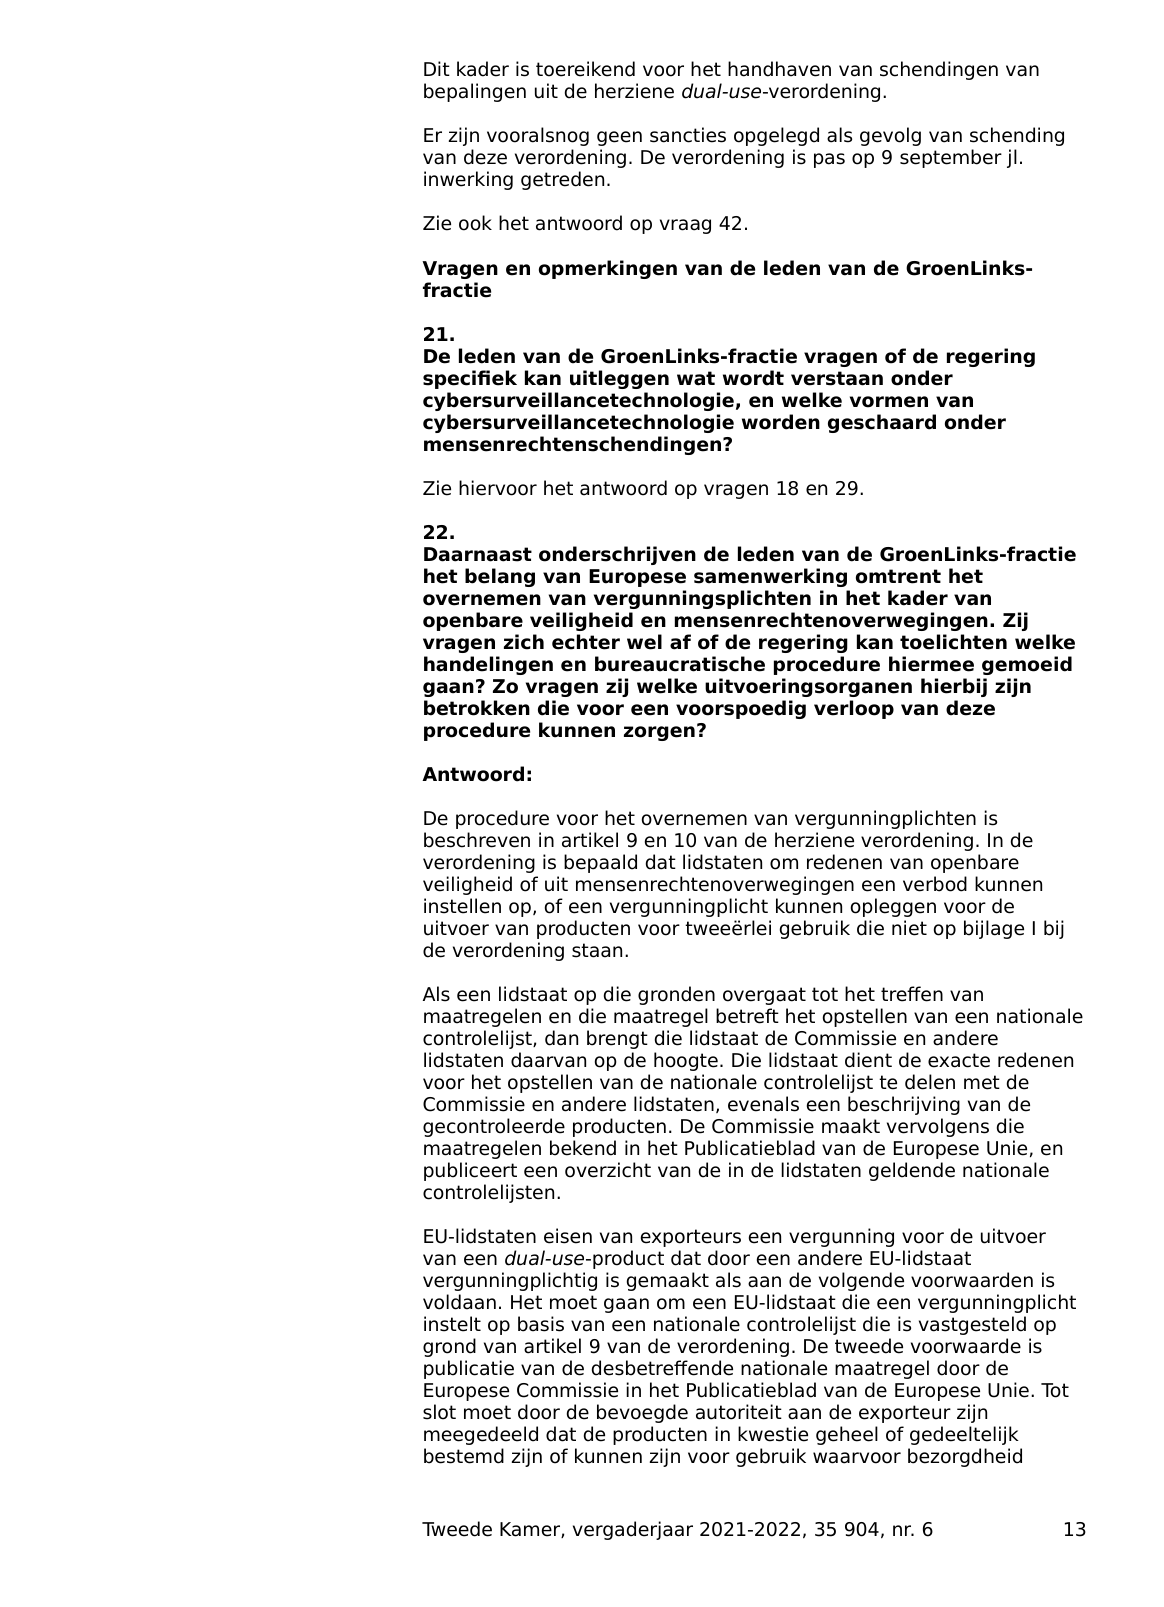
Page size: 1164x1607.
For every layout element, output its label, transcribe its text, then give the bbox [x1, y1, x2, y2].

text Als een lidstaat op die gronden overgaat tot het treffen van maatregelen en die maatregel betreft het opstellen van een nationale controlelijst, dan brengt die lidstaat de Commissie en andere lidstaten daarvan op de hoogte. Die lidstaat dient de exacte redenen voor het opstellen van de nationale controlelijst te delen met de Commissie en andere lidstaten, evenals een beschrijving van de gecontroleerde producten. De Commissie maakt vervolgens die maatregelen bekend in het Publicatieblad van de Europese Unie, en publiceert een overzicht van de in de lidstaten geldende nationale controlelijsten. [422, 984, 1087, 1204]
text Zie hiervoor het antwoord op vragen 18 en 29. [422, 478, 1087, 500]
text Dit kader is toereikend voor het handhaven van schendingen van bepalingen uit de herziene dual-use-verordening. [422, 59, 1087, 103]
text De procedure voor het overnemen van vergunningplichten is beschreven in artikel 9 en 10 van de herziene verordening. In de verordening is bepaald dat lidstaten om redenen van openbare veiligheid of uit mensenrechtenoverwegingen een verbod kunnen instellen op, of een vergunningplicht kunnen opleggen voor de uitvoer van producten voor tweeërlei gebruik die niet op bijlage I bij de verordening staan. [422, 808, 1087, 962]
text 21. [422, 324, 1087, 346]
text Er zijn vooralsnog geen sancties opgelegd als gevolg van schending van deze verordening. De verordening is pas op 9 september jl. inwerking getreden. [422, 125, 1087, 191]
subtitle Antwoord: [422, 764, 1087, 786]
text De leden van de GroenLinks-fractie vragen of de regering specifiek kan uitleggen wat wordt verstaan onder cybersurveillancetechnologie, en welke vormen van cybersurveillancetechnologie worden geschaard onder mensenrechtenschendingen? [422, 346, 1087, 456]
text Zie ook het antwoord op vraag 42. [422, 213, 1087, 235]
text Daarnaast onderschrijven de leden van de GroenLinks-fractie het belang van Europese samenwerking omtrent het overnemen van vergunningsplichten in het kader van openbare veiligheid en mensenrechtenoverwegingen. Zij vragen zich echter wel af of de regering kan toelichten welke handelingen en bureaucratische procedure hiermee gemoeid gaan? Zo vragen zij welke uitvoeringsorganen hierbij zijn betrokken die voor een voorspoedig verloop van deze procedure kunnen zorgen? [422, 544, 1087, 742]
subtitle Vragen en opmerkingen van de leden van de GroenLinks-fractie [422, 257, 1087, 301]
text EU-lidstaten eisen van exporteurs een vergunning voor de uitvoer van een dual-use-product dat door een andere EU-lidstaat vergunningplichtig is gemaakt als aan de volgende voorwaarden is voldaan. Het moet gaan om een EU-lidstaat die een vergunningplicht instelt op basis van een nationale controlelijst die is vastgesteld op grond van artikel 9 van de verordening. De tweede voorwaarde is publicatie van de desbetreffende nationale maatregel door de Europese Commissie in het Publicatieblad van de Europese Unie. Tot slot moet door de bevoegde autoriteit aan de exporteur zijn meegedeeld dat de producten in kwestie geheel of gedeeltelijk bestemd zijn of kunnen zijn voor gebruik waarvoor bezorgdheid [422, 1226, 1087, 1468]
text 22. [422, 522, 1087, 544]
